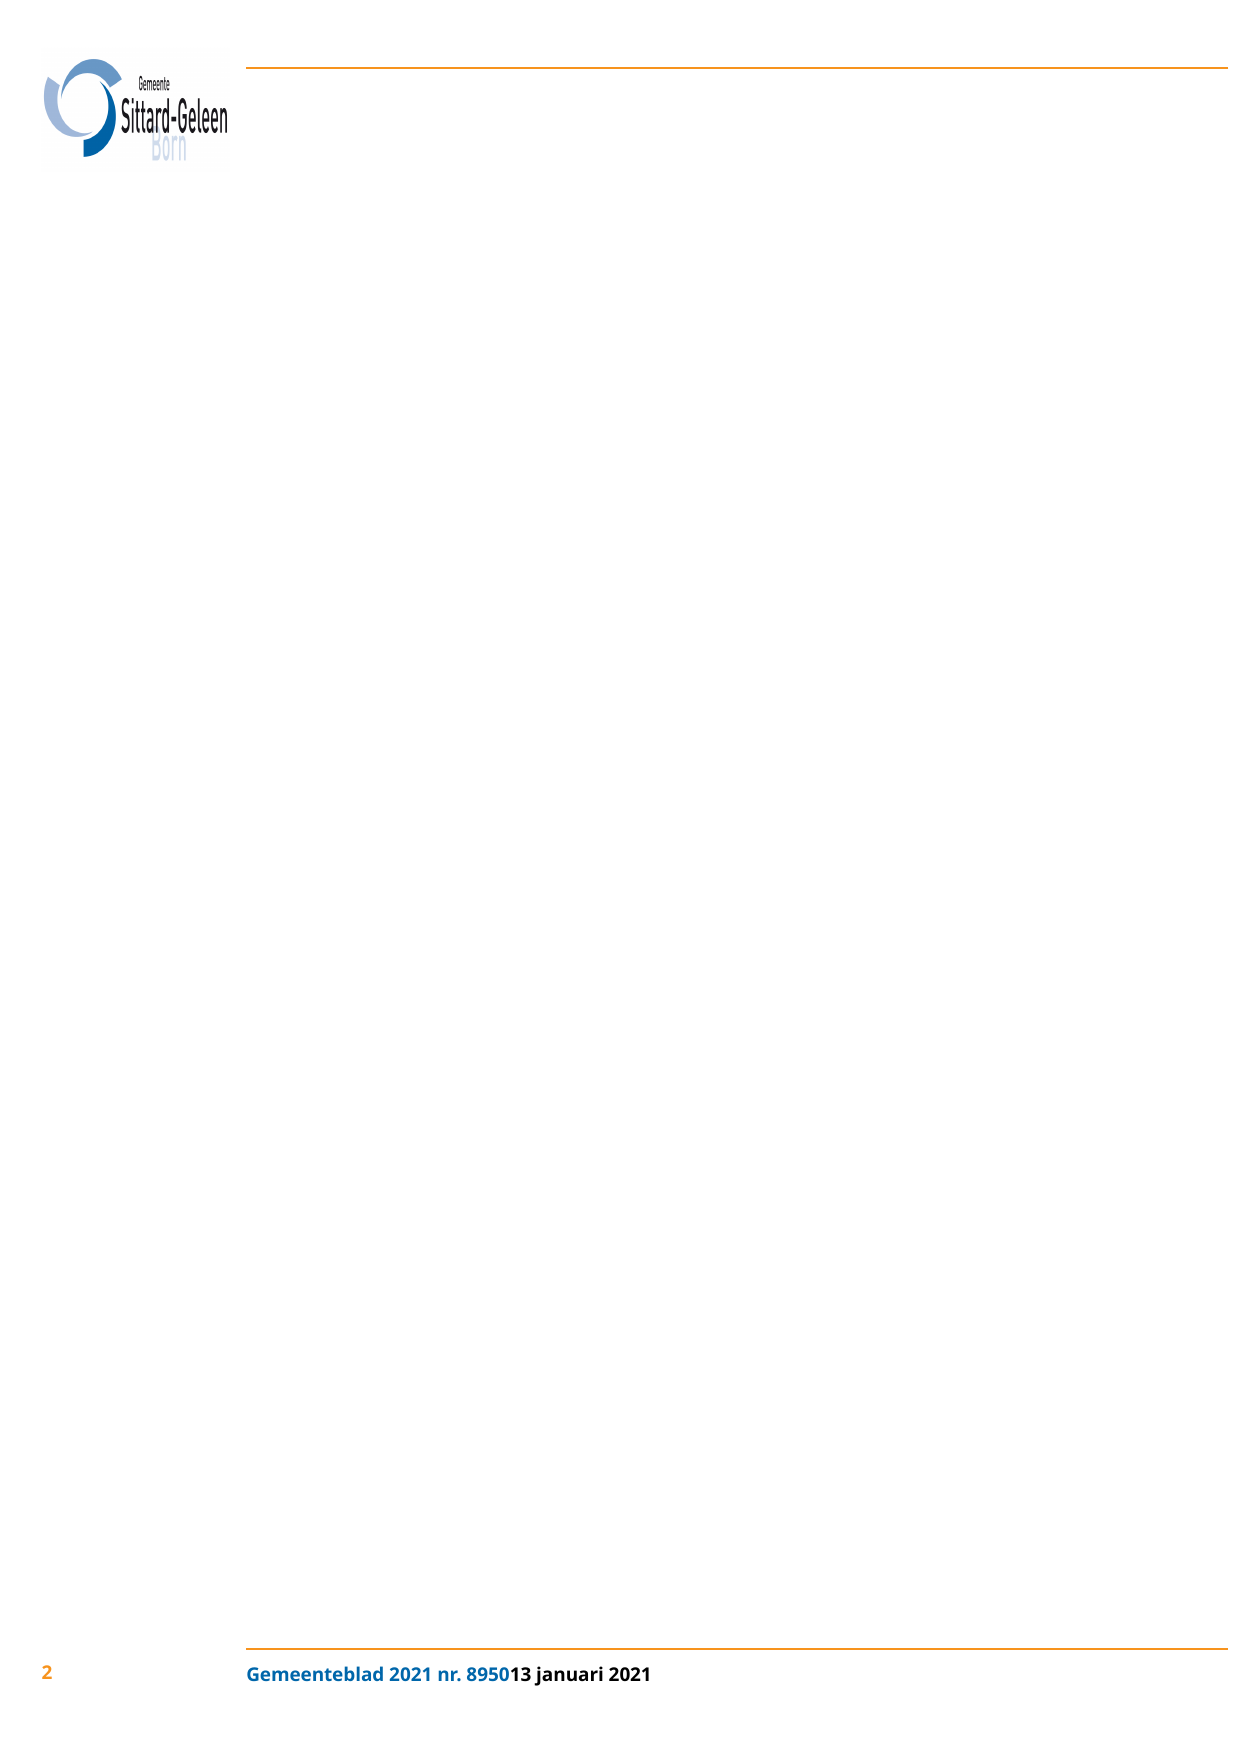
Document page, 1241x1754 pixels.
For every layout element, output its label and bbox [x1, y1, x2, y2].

picture [41, 47, 231, 172]
